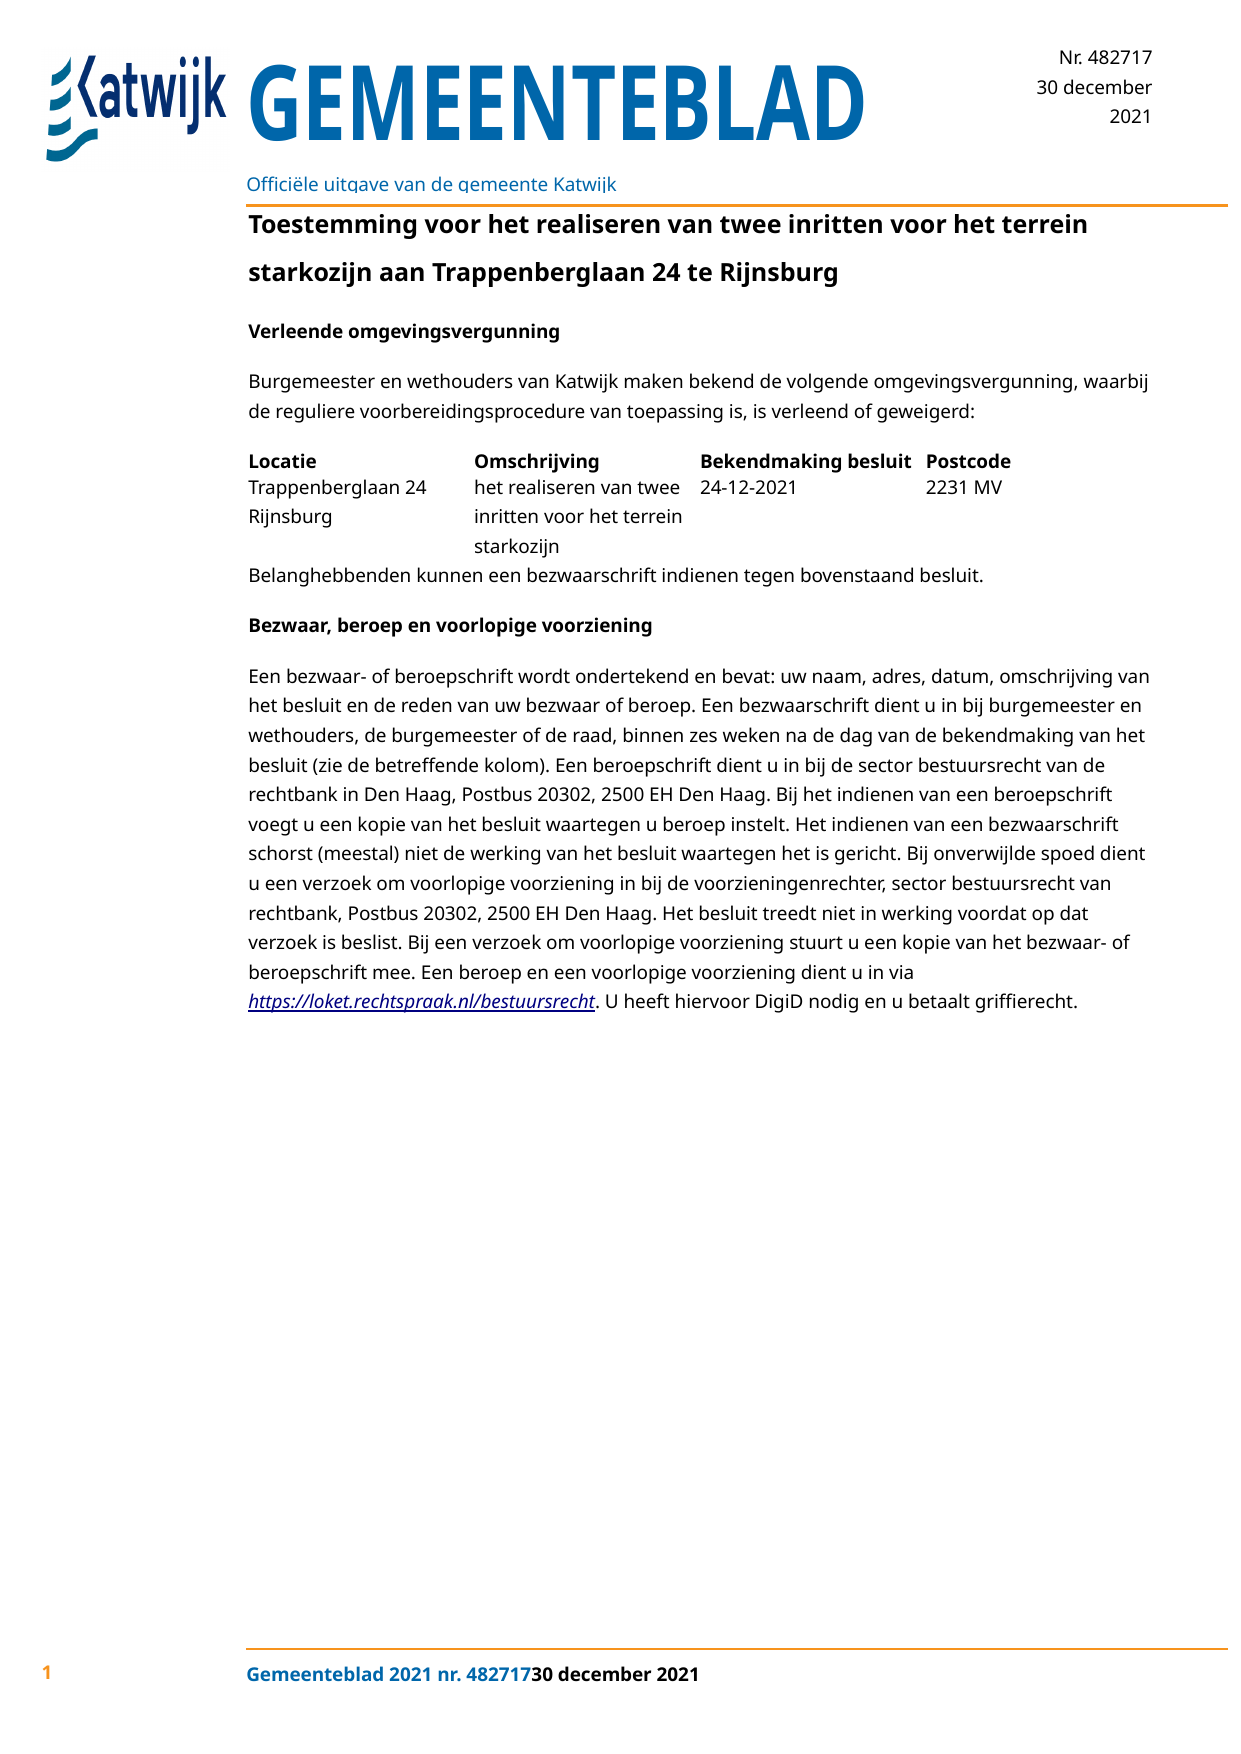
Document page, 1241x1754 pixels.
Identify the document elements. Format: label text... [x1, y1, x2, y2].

table_cell het realiseren van twee inritten voor het terrein starkozijn [474, 474, 700, 559]
table_cell 2231 MV [926, 474, 1152, 559]
text Belanghebbenden kunnen een bezwaarschrift indienen tegen bovenstaand besluit. [248, 562, 1152, 588]
table_cell Trappenberglaan 24 Rijnsburg [248, 474, 474, 559]
text Bezwaar, beroep en voorlopige voorziening [248, 613, 1152, 638]
table_header Locatie [248, 449, 474, 474]
text Een bezwaar- of beroepschrift wordt ondertekend en bevat: uw naam, adres, datum, omschrijving van het besluit en de reden van uw bezwaar of beroep. Een bezwaarschrift dient u in bij burgemeester en wethouders, de burgemeester of de raad, binnen zes weken na de dag van de bekendmaking van het besluit (zie de betreffende kolom). Een beroepschrift dient u in bij de sector bestuursrecht van de rechtbank in Den Haag, Postbus 20302, 2500 EH Den Haag. Bij het indienen van een beroepschrift voegt u een kopie van het besluit waartegen u beroep instelt. Het indienen van een bezwaarschrift schorst (meestal) niet de werking van het besluit waartegen het is gericht. Bij onverwijlde spoed dient u een verzoek om voorlopige voorziening in bij de voorzieningenrechter, sector bestuursrecht van rechtbank, Postbus 20302, 2500 EH Den Haag. Het besluit treedt niet in werking voordat op dat verzoek is beslist. Bij een verzoek om voorlopige voorziening stuurt u een kopie van het bezwaar- of beroepschrift mee. Een beroep en een voorlopige voorziening dient u in via https://loket.rechtspraak.nl/bestuursrecht. U heeft hiervoor DigiD nodig en u betaalt griffierecht. [248, 663, 1152, 1014]
table_header Bekendmaking besluit [700, 449, 926, 474]
text Burgemeester en wethouders van Katwijk maken bekend de volgende omgevingsvergunning, waarbij de reguliere voorbereidingsprocedure van toepassing is, is verleend of geweigerd: [248, 368, 1152, 424]
table_header Omschrijving [474, 449, 700, 474]
text Verleende omgevingsvergunning [248, 318, 1152, 344]
table_header Postcode [926, 449, 1152, 474]
picture [41, 47, 231, 172]
table_cell 24-12-2021 [700, 474, 926, 559]
text Toestemming voor het realiseren van twee inritten voor het terrein starkozijn aan Trappenberglaan 24 te Rijnsburg [248, 207, 1152, 288]
